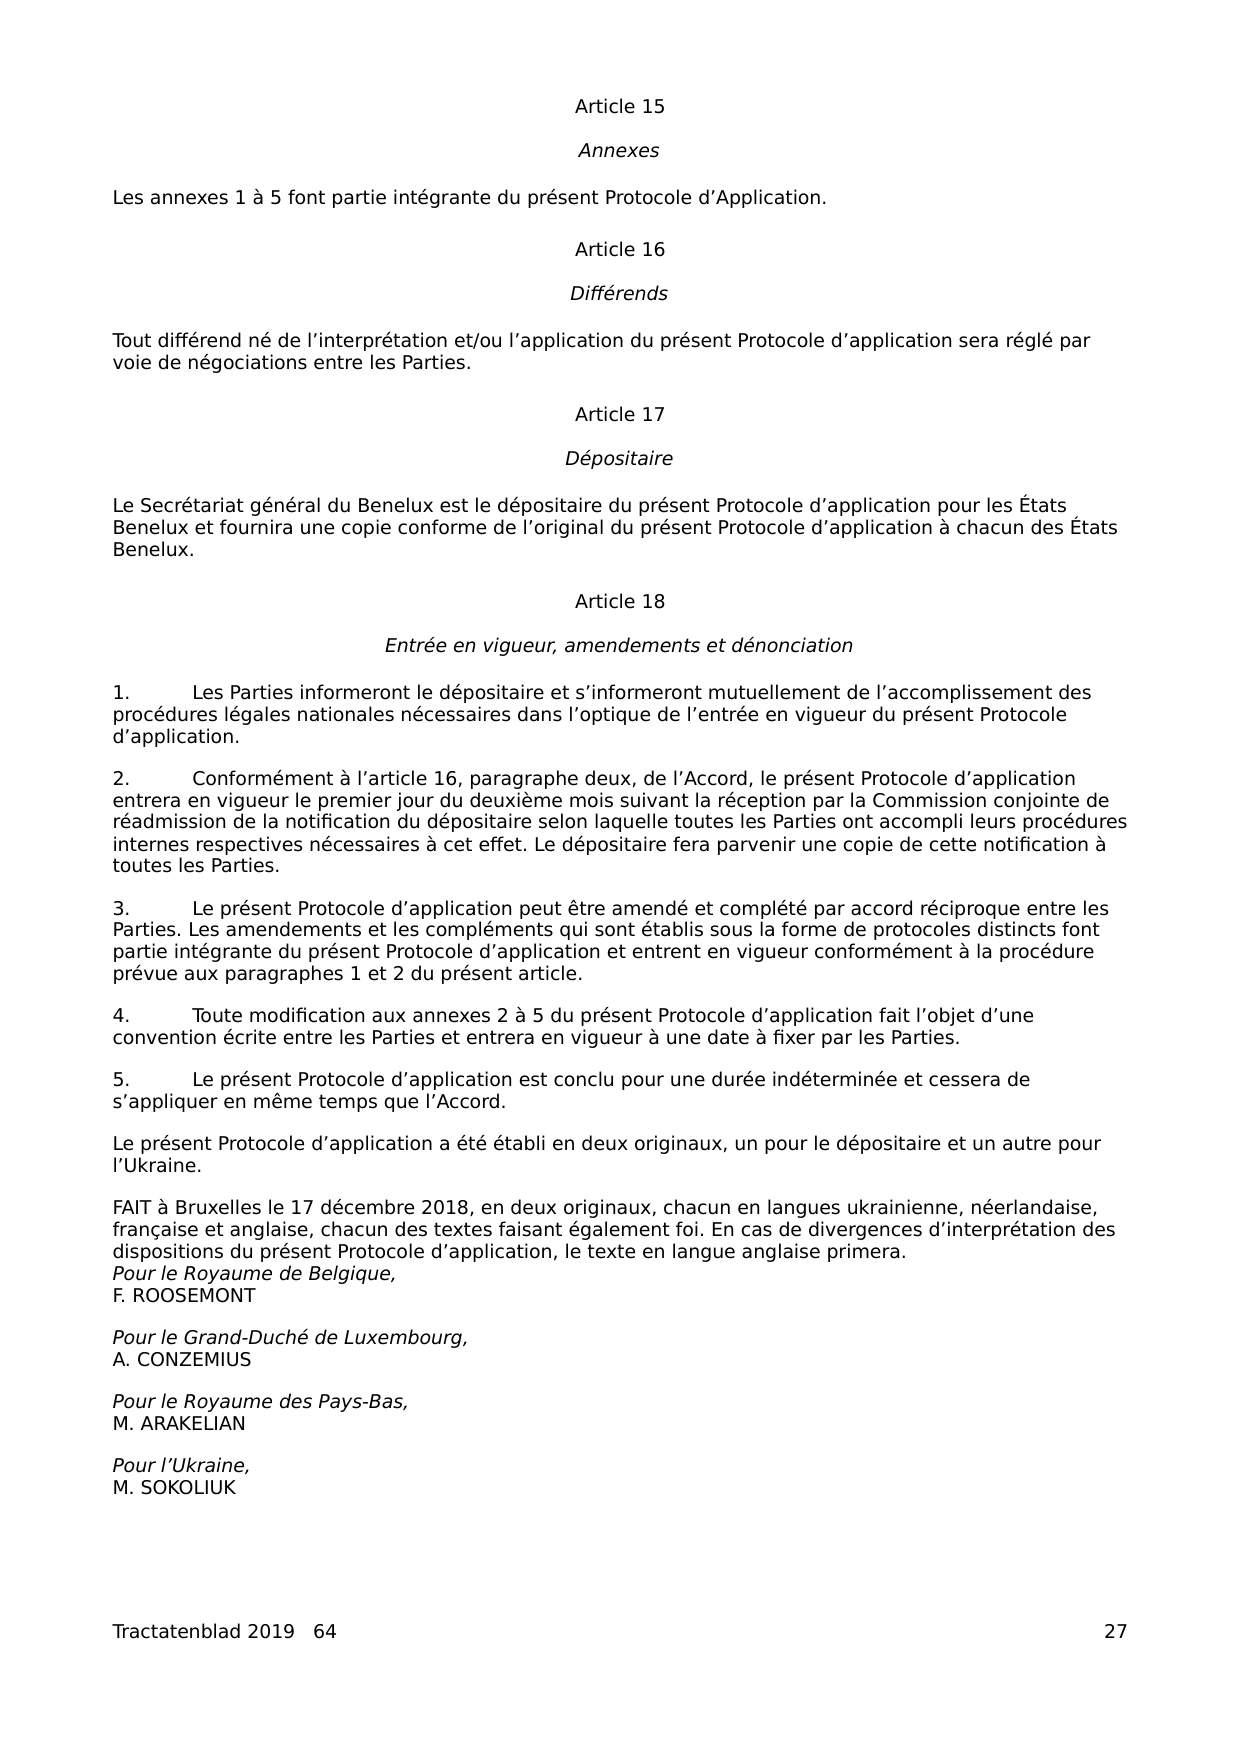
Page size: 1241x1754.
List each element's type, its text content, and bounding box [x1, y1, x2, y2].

text 5. Le présent Protocole d’application est conclu pour une durée indéterminée et cessera de s’appliquer en même temps que l’Accord. [112, 1069, 1128, 1113]
text FAIT à Bruxelles le 17 décembre 2018, en deux originaux, chacun en langues ukrainienne, néerlandaise, française et anglaise, chacun des textes faisant également foi. En cas de divergences d’interprétation des dispositions du présent Protocole d’application, le texte en langue anglaise primera. [112, 1197, 1128, 1263]
text Pour le Grand-Duché de Luxembourg, A. CONZEMIUS [112, 1327, 1128, 1371]
subtitle Article 15 Annexes [112, 96, 1128, 162]
text 1. Les Parties informeront le dépositaire et s’informeront mutuellement de l’accomplissement des procédures légales nationales nécessaires dans l’optique de l’entrée en vigueur du présent Protocole d’application. [112, 682, 1128, 747]
text Le Secrétariat général du Benelux est le dépositaire du présent Protocole d’application pour les États Benelux et fournira une copie conforme de l’original du présent Protocole d’application à chacun des États Benelux. [112, 495, 1128, 561]
text 3. Le présent Protocole d’application peut être amendé et complété par accord réciproque entre les Parties. Les amendements et les compléments qui sont établis sous la forme de protocoles distincts font partie intégrante du présent Protocole d’application et entrent en vigueur conformément à la procédure prévue aux paragraphes 1 et 2 du présent article. [112, 897, 1128, 985]
text Pour le Royaume de Belgique, F. ROOSEMONT [112, 1263, 1128, 1307]
text 2. Conformément à l’article 16, paragraphe deux, de l’Accord, le présent Protocole d’application entrera en vigueur le premier jour du deuxième mois suivant la réception par la Commission conjointe de réadmission de la notification du dépositaire selon laquelle toutes les Parties ont accompli leurs procédures internes respectives nécessaires à cet effet. Le dépositaire fera parvenir une copie de cette notification à toutes les Parties. [112, 767, 1128, 877]
text Pour le Royaume des Pays-Bas, M. ARAKELIAN [112, 1391, 1128, 1435]
text 4. Toute modification aux annexes 2 à 5 du présent Protocole d’application fait l’objet d’une convention écrite entre les Parties et entrera en vigueur à une date à fixer par les Parties. [112, 1005, 1128, 1049]
text Le présent Protocole d’application a été établi en deux originaux, un pour le dépositaire et un autre pour l’Ukraine. [112, 1133, 1128, 1177]
subtitle Article 18 Entrée en vigueur, amendements et dénonciation [112, 591, 1128, 657]
text Tout différend né de l’interprétation et/ou l’application du présent Protocole d’application sera réglé par voie de négociations entre les Parties. [112, 330, 1128, 374]
text Pour l’Ukraine, M. SOKOLIUK [112, 1455, 1128, 1499]
subtitle Article 16 Différends [112, 239, 1128, 305]
text Les annexes 1 à 5 font partie intégrante du présent Protocole d’Application. [112, 187, 1128, 209]
subtitle Article 17 Dépositaire [112, 404, 1128, 470]
